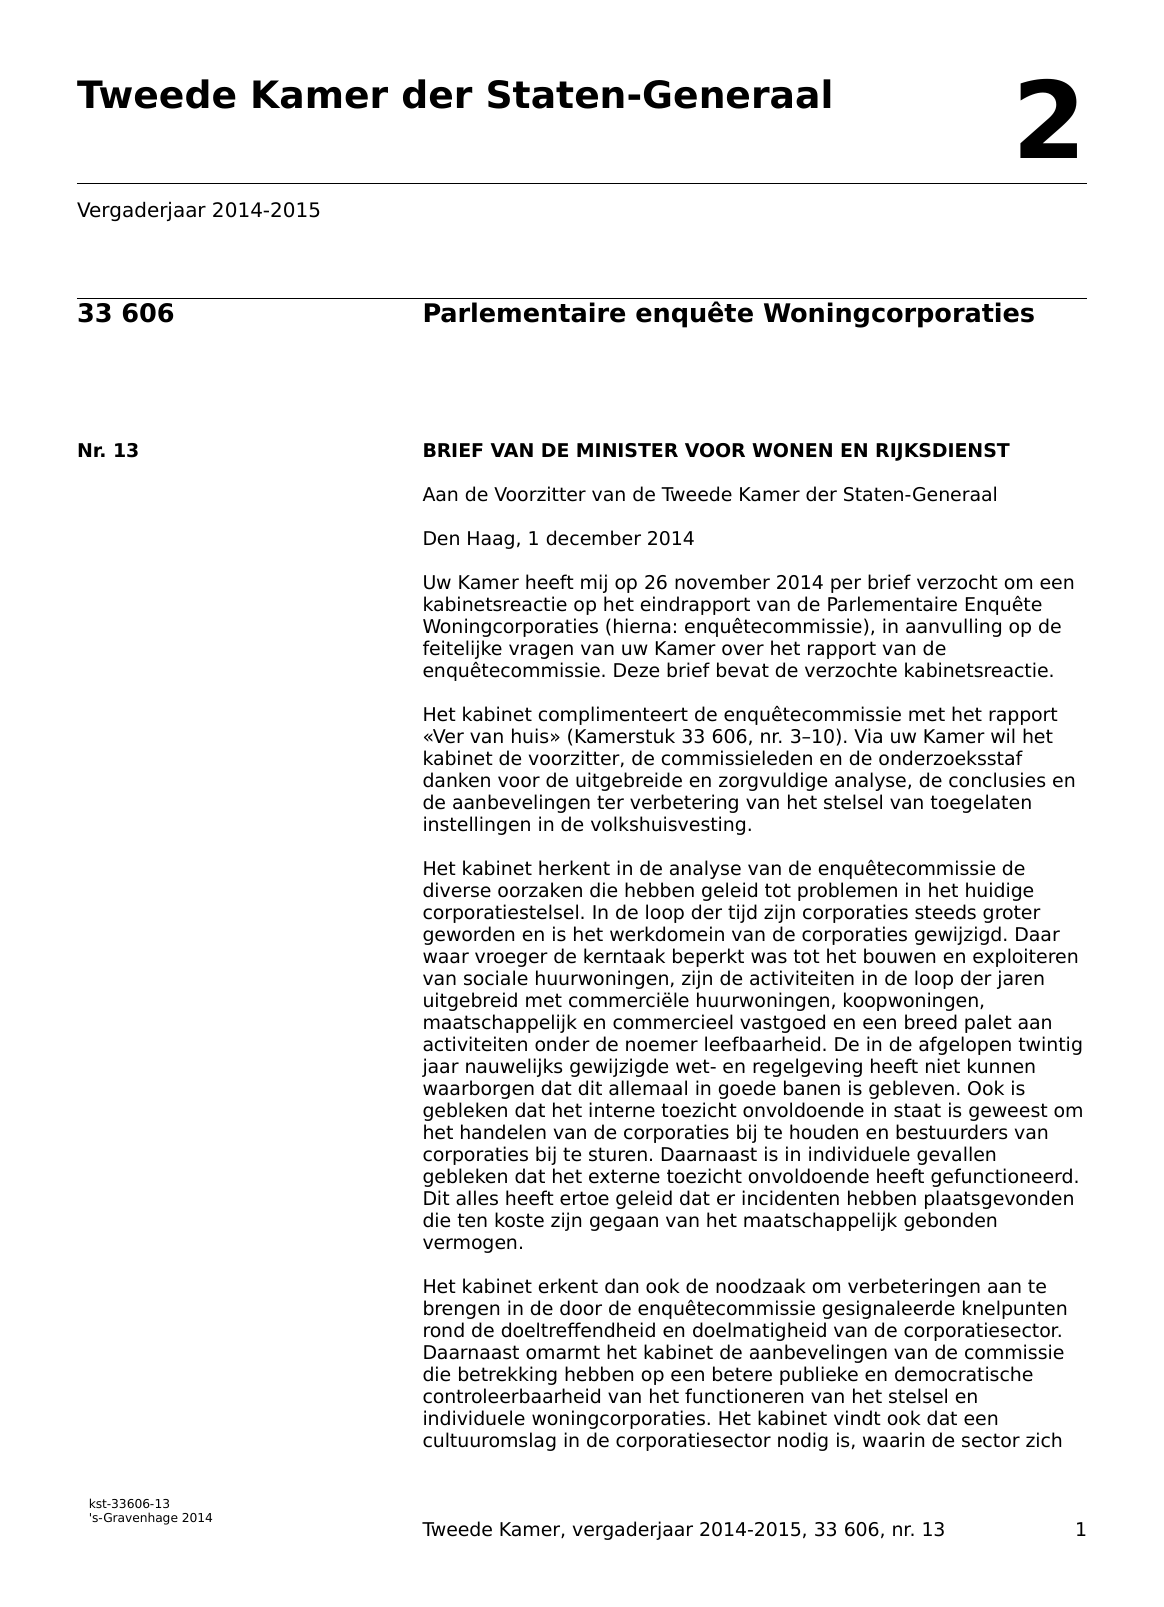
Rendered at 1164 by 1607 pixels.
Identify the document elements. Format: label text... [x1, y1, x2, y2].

text Aan de Voorzitter van de Tweede Kamer der Staten-Generaal [422, 484, 1087, 506]
text Het kabinet complimenteert de enquêtecommissie met het rapport «Ver van huis» (Kamerstuk 33 606, nr. 3–10). Via uw Kamer wil het kabinet de voorzitter, de commissieleden en de onderzoeksstaf danken voor de uitgebreide en zorgvuldige analyse, de conclusies en de aanbevelingen ter verbetering van het stelsel van toegelaten instellingen in de volkshuisvesting. [422, 704, 1087, 836]
table_header 2 [886, 59, 1087, 183]
subtitle Nr. 13 BRIEF VAN DE MINISTER VOOR WONEN EN RIJKSDIENST [77, 440, 1087, 462]
text Den Haag, 1 december 2014 [422, 528, 1087, 550]
text Het kabinet herkent in de analyse van de enquêtecommissie de diverse oorzaken die hebben geleid tot problemen in het huidige corporatiestelsel. In de loop der tijd zijn corporaties steeds groter geworden en is het werkdomein van de corporaties gewijzigd. Daar waar vroeger de kerntaak beperkt was tot het bouwen en exploiteren van sociale huurwoningen, zijn de activiteiten in de loop der jaren uitgebreid met commerciële huurwoningen, koopwoningen, maatschappelijk en commercieel vastgoed en een breed palet aan activiteiten onder de noemer leefbaarheid. De in de afgelopen twintig jaar nauwelijks gewijzigde wet- en regelgeving heeft niet kunnen waarborgen dat dit allemaal in goede banen is gebleven. Ook is gebleken dat het interne toezicht onvoldoende in staat is geweest om het handelen van de corporaties bij te houden en bestuurders van corporaties bij te sturen. Daarnaast is in individuele gevallen gebleken dat het externe toezicht onvoldoende heeft gefunctioneerd. Dit alles heeft ertoe geleid dat er incidenten hebben plaatsgevonden die ten koste zijn gegaan van het maatschappelijk gebonden vermogen. [422, 858, 1087, 1254]
text 's-Gravenhage 2014 [88, 1511, 323, 1525]
subtitle 33 606 Parlementaire enquête Woningcorporaties [77, 299, 1087, 329]
table_header Tweede Kamer der Staten-Generaal [77, 59, 886, 183]
text kst-33606-13 [88, 1497, 323, 1511]
table_cell Vergaderjaar 2014-2015 [77, 184, 1087, 298]
text Uw Kamer heeft mij op 26 november 2014 per brief verzocht om een kabinetsreactie op het eindrapport van de Parlementaire Enquête Woningcorporaties (hierna: enquêtecommissie), in aanvulling op de feitelijke vragen van uw Kamer over het rapport van de enquêtecommissie. Deze brief bevat de verzochte kabinetsreactie. [422, 572, 1087, 682]
text Het kabinet erkent dan ook de noodzaak om verbeteringen aan te brengen in de door de enquêtecommissie gesignaleerde knelpunten rond de doeltreffendheid en doelmatigheid van de corporatiesector. Daarnaast omarmt het kabinet de aanbevelingen van de commissie die betrekking hebben op een betere publieke en democratische controleerbaarheid van het functioneren van het stelsel en individuele woningcorporaties. Het kabinet vindt ook dat een cultuuromslag in de corporatiesector nodig is, waarin de sector zich [422, 1276, 1087, 1452]
